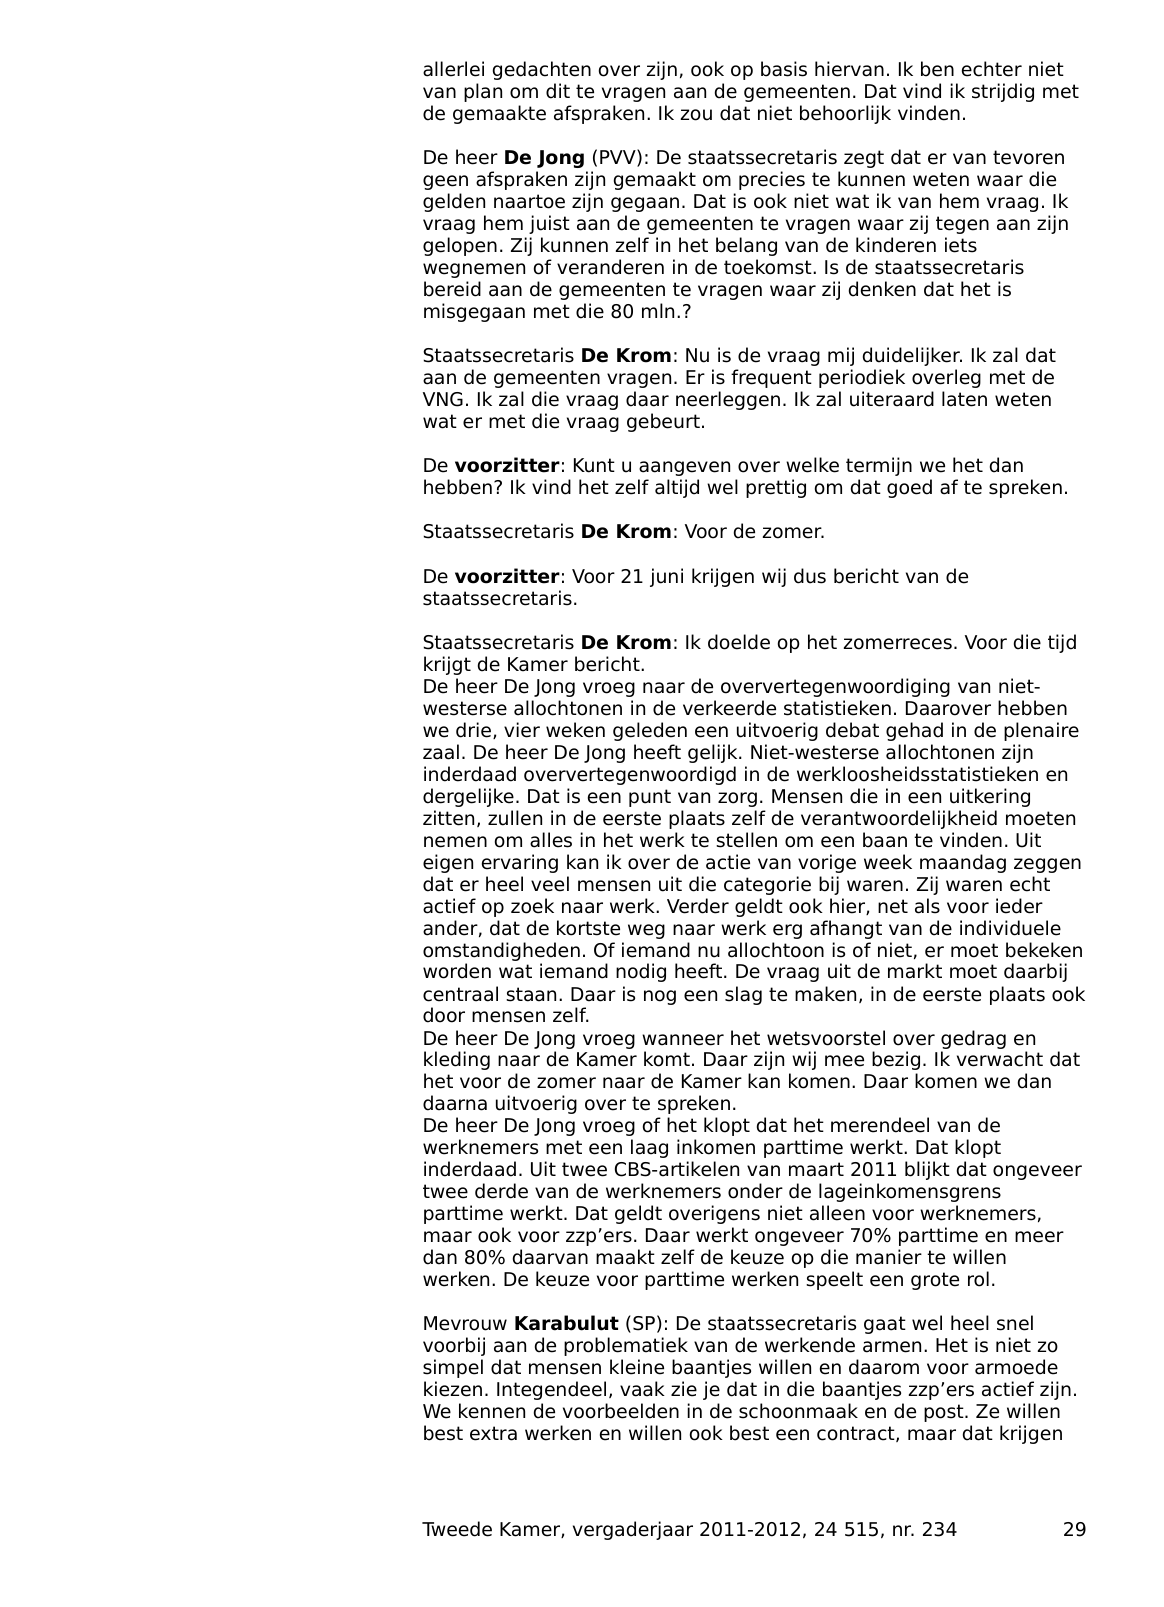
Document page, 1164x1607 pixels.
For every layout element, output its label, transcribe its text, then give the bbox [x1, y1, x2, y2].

text De voorzitter: Kunt u aangeven over welke termijn we het dan hebben? Ik vind het zelf altijd wel prettig om dat goed af te spreken. [422, 455, 1087, 499]
text De heer De Jong (PVV): De staatssecretaris zegt dat er van tevoren geen afspraken zijn gemaakt om precies te kunnen weten waar die gelden naartoe zijn gegaan. Dat is ook niet wat ik van hem vraag. Ik vraag hem juist aan de gemeenten te vragen waar zij tegen aan zijn gelopen. Zij kunnen zelf in het belang van de kinderen iets wegnemen of veranderen in de toekomst. Is de staatssecretaris bereid aan de gemeenten te vragen waar zij denken dat het is misgegaan met die 80 mln.? [422, 147, 1087, 323]
text Staatssecretaris De Krom: Ik doelde op het zomerreces. Voor die tijd krijgt de Kamer bericht. [422, 632, 1087, 676]
text allerlei gedachten over zijn, ook op basis hiervan. Ik ben echter niet van plan om dit te vragen aan de gemeenten. Dat vind ik strijdig met de gemaakte afspraken. Ik zou dat niet behoorlijk vinden. [422, 59, 1087, 125]
text Staatssecretaris De Krom: Nu is de vraag mij duidelijker. Ik zal dat aan de gemeenten vragen. Er is frequent periodiek overleg met de VNG. Ik zal die vraag daar neerleggen. Ik zal uiteraard laten weten wat er met die vraag gebeurt. [422, 345, 1087, 433]
text De heer De Jong vroeg of het klopt dat het merendeel van de werknemers met een laag inkomen parttime werkt. Dat klopt inderdaad. Uit twee CBS-artikelen van maart 2011 blijkt dat ongeveer twee derde van de werknemers onder de lageinkomensgrens parttime werkt. Dat geldt overigens niet alleen voor werknemers, maar ook voor zzp’ers. Daar werkt ongeveer 70% parttime en meer dan 80% daarvan maakt zelf de keuze op die manier te willen werken. De keuze voor parttime werken speelt een grote rol. [422, 1115, 1087, 1291]
text De voorzitter: Voor 21 juni krijgen wij dus bericht van de staatssecretaris. [422, 566, 1087, 609]
text Mevrouw Karabulut (SP): De staatssecretaris gaat wel heel snel voorbij aan de problematiek van de werkende armen. Het is niet zo simpel dat mensen kleine baantjes willen en daarom voor armoede kiezen. Integendeel, vaak zie je dat in die baantjes zzp’ers actief zijn. We kennen de voorbeelden in de schoonmaak en de post. Ze willen best extra werken en willen ook best een contract, maar dat krijgen [422, 1313, 1087, 1445]
text De heer De Jong vroeg naar de oververtegenwoordiging van niet-westerse allochtonen in de verkeerde statistieken. Daarover hebben we drie, vier weken geleden een uitvoerig debat gehad in de plenaire zaal. De heer De Jong heeft gelijk. Niet-westerse allochtonen zijn inderdaad oververtegenwoordigd in de werkloosheidsstatistieken en dergelijke. Dat is een punt van zorg. Mensen die in een uitkering zitten, zullen in de eerste plaats zelf de verantwoordelijkheid moeten nemen om alles in het werk te stellen om een baan te vinden. Uit eigen ervaring kan ik over de actie van vorige week maandag zeggen dat er heel veel mensen uit die categorie bij waren. Zij waren echt actief op zoek naar werk. Verder geldt ook hier, net als voor ieder ander, dat de kortste weg naar werk erg afhangt van de individuele omstandigheden. Of iemand nu allochtoon is of niet, er moet bekeken worden wat iemand nodig heeft. De vraag uit de markt moet daarbij centraal staan. Daar is nog een slag te maken, in de eerste plaats ook door mensen zelf. [422, 676, 1087, 1027]
text Staatssecretaris De Krom: Voor de zomer. [422, 521, 1087, 543]
text De heer De Jong vroeg wanneer het wetsvoorstel over gedrag en kleding naar de Kamer komt. Daar zijn wij mee bezig. Ik verwacht dat het voor de zomer naar de Kamer kan komen. Daar komen we dan daarna uitvoerig over te spreken. [422, 1027, 1087, 1115]
